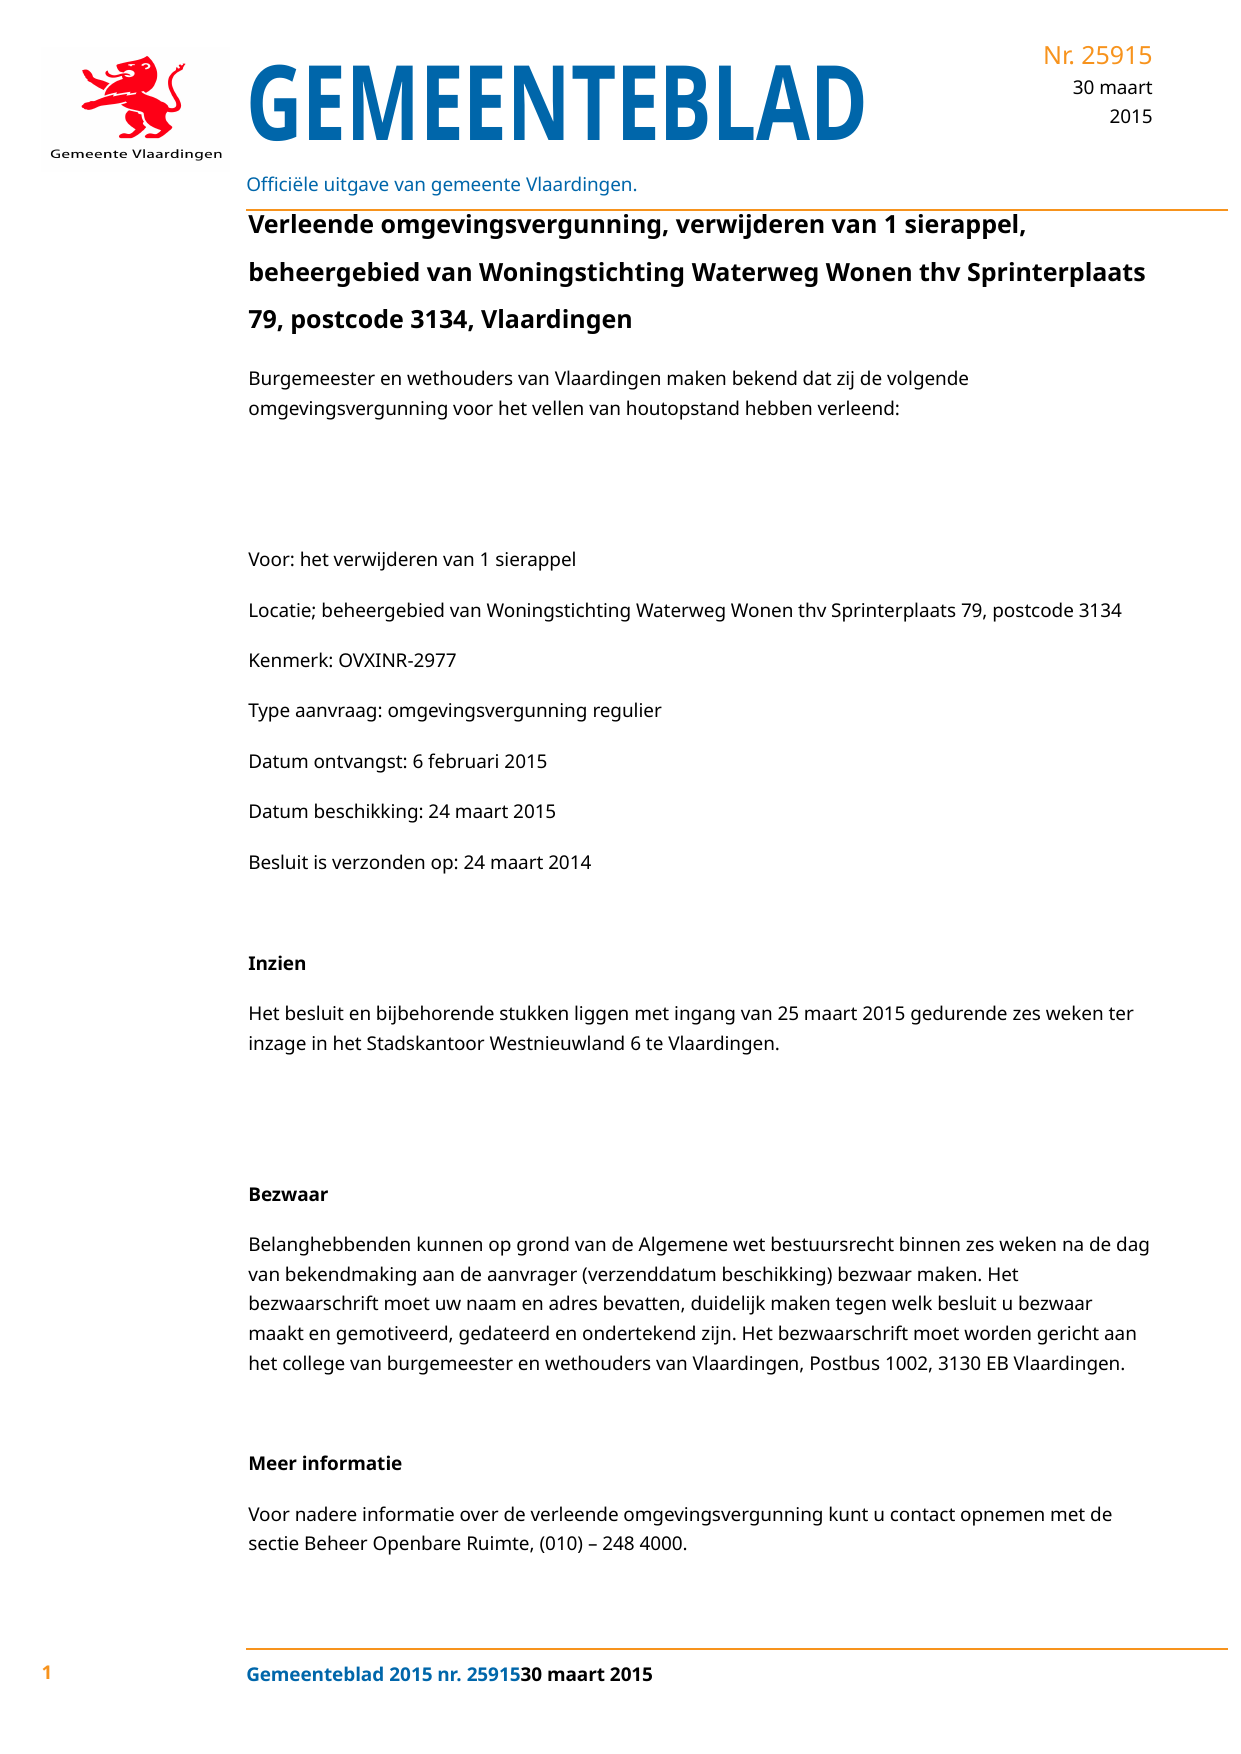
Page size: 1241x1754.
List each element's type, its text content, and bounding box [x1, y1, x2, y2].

text Belanghebbenden kunnen op grond van de Algemene wet bestuursrecht binnen zes weken na de dag van bekendmaking aan de aanvrager (verzenddatum beschikking) bezwaar maken. Het bezwaarschrift moet uw naam en adres bevatten, duidelijk maken tegen welk besluit u bezwaar maakt en gemotiveerd, gedateerd en ondertekend zijn. Het bezwaarschrift moet worden gericht aan het college van burgemeester en wethouders van Vlaardingen, Postbus 1002, 3130 EB Vlaardingen. [248, 1231, 1152, 1375]
text Locatie; beheergebied van Woningstichting Waterweg Wonen thv Sprinterplaats 79, postcode 3134 [248, 597, 1152, 622]
text Burgemeester en wethouders van Vlaardingen maken bekend dat zij de volgende omgevingsvergunning voor het vellen van houtopstand hebben verleend: [248, 366, 1152, 421]
text Bezwaar [248, 1181, 1152, 1207]
text Verleende omgevingsvergunning, verwijderen van 1 sierappel, beheergebied van Woningstichting Waterweg Wonen thv Sprinterplaats 79, postcode 3134, Vlaardingen [248, 211, 1152, 336]
text Datum beschikking: 24 maart 2015 [248, 798, 1152, 824]
text Meer informatie [248, 1451, 1152, 1476]
text Voor nadere informatie over de verleende omgevingsvergunning kunt u contact opnemen met de sectie Beheer Openbare Ruimte, (010) – 248 4000. [248, 1501, 1152, 1556]
text Inzien [248, 950, 1152, 975]
text Datum ontvangst: 6 februari 2015 [248, 748, 1152, 774]
picture [41, 47, 231, 172]
text Kenmerk: OVXINR-2977 [248, 647, 1152, 673]
text Het besluit en bijbehorende stukken liggen met ingang van 25 maart 2015 gedurende zes weken ter inzage in het Stadskantoor Westnieuwland 6 te Vlaardingen. [248, 1000, 1152, 1055]
text Besluit is verzonden op: 24 maart 2014 [248, 849, 1152, 874]
text Type aanvraag: omgevingsvergunning regulier [248, 698, 1152, 723]
text Voor: het verwijderen van 1 sierappel [248, 546, 1152, 572]
